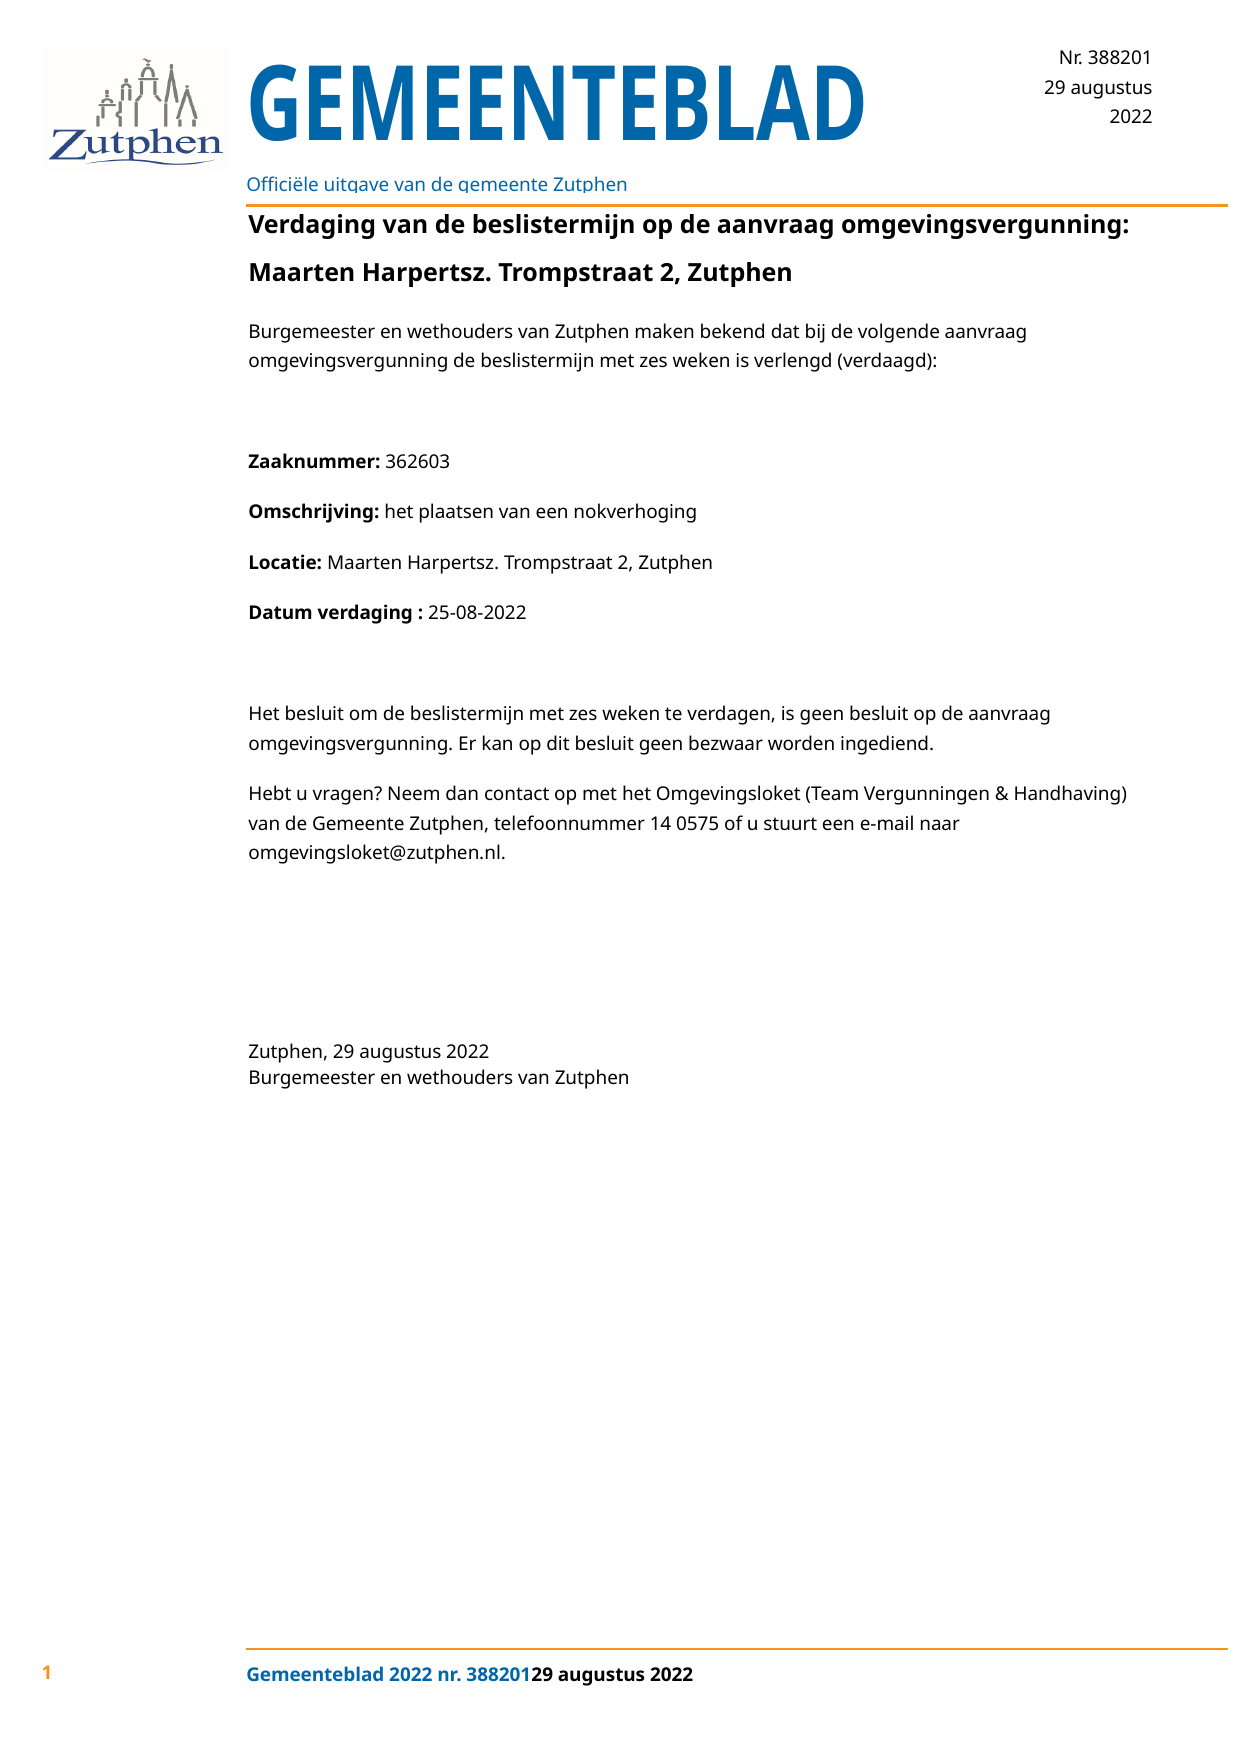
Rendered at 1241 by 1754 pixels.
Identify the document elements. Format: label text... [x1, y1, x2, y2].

text Burgemeester en wethouders van Zutphen maken bekend dat bij de volgende aanvraag omgevingsvergunning de beslistermijn met zes weken is verlengd (verdaagd): [248, 318, 1152, 373]
picture [41, 47, 231, 172]
text Hebt u vragen? Neem dan contact op met het Omgevingsloket (Team Vergunningen & Handhaving) van de Gemeente Zutphen, telefoonnummer 14 0575 of u stuurt een e-mail naar omgevingsloket@zutphen.nl. [248, 780, 1152, 865]
text Omschrijving: het plaatsen van een nokverhoging [248, 499, 1152, 524]
text Verdaging van de beslistermijn op de aanvraag omgevingsvergunning: Maarten Harpertsz. Trompstraat 2, Zutphen [248, 207, 1152, 288]
text Zutphen, 29 augustus 2022 [248, 1039, 1152, 1064]
text Locatie: Maarten Harpertsz. Trompstraat 2, Zutphen [248, 549, 1152, 575]
text Zaaknummer: 362603 [248, 448, 1152, 474]
text Burgemeester en wethouders van Zutphen [248, 1064, 1152, 1090]
text Het besluit om de beslistermijn met zes weken te verdagen, is geen besluit op de aanvraag omgevingsvergunning. Er kan op dit besluit geen bezwaar worden ingediend. [248, 700, 1152, 756]
text Datum verdaging : 25-08-2022 [248, 599, 1152, 625]
